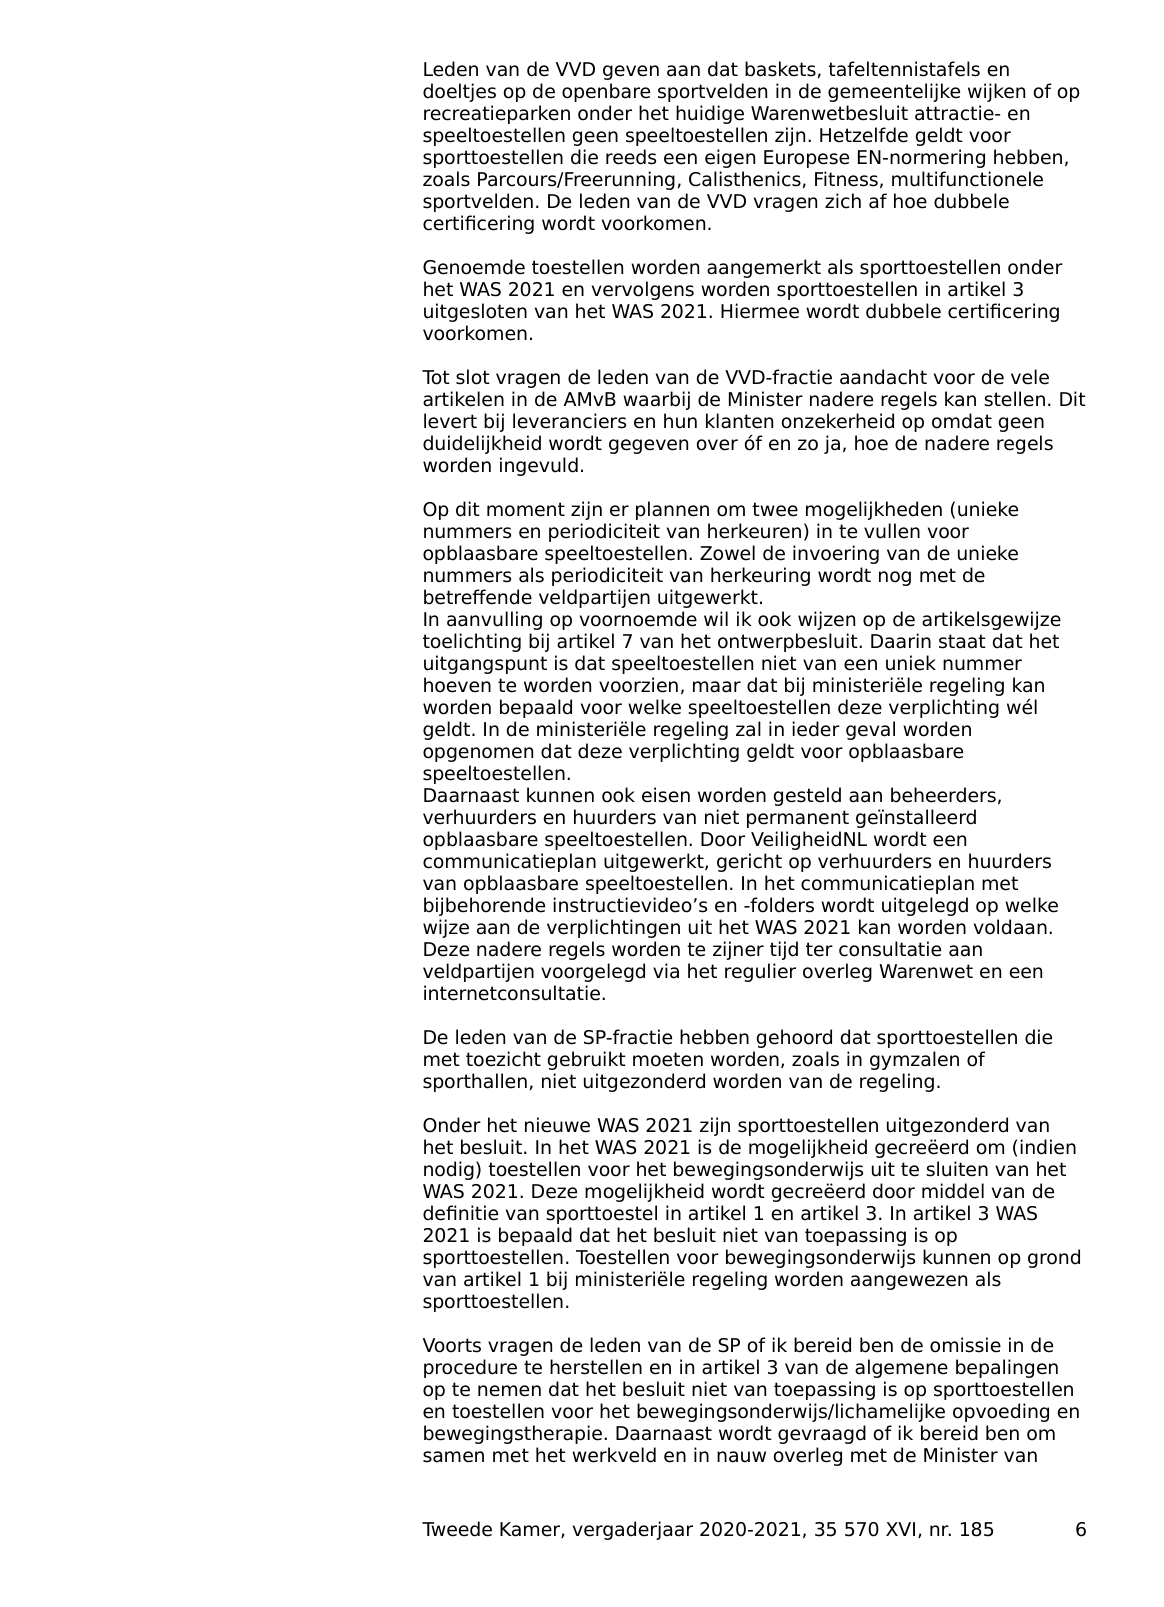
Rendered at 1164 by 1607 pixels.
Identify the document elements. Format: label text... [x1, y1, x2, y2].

text Onder het nieuwe WAS 2021 zijn sporttoestellen uitgezonderd van het besluit. In het WAS 2021 is de mogelijkheid gecreëerd om (indien nodig) toestellen voor het bewegingsonderwijs uit te sluiten van het WAS 2021. Deze mogelijkheid wordt gecreëerd door middel van de definitie van sporttoestel in artikel 1 en artikel 3. In artikel 3 WAS 2021 is bepaald dat het besluit niet van toepassing is op sporttoestellen. Toestellen voor bewegingsonderwijs kunnen op grond van artikel 1 bij ministeriële regeling worden aangewezen als sporttoestellen. [422, 1115, 1087, 1313]
text Deze nadere regels worden te zijner tijd ter consultatie aan veldpartijen voorgelegd via het regulier overleg Warenwet en een internetconsultatie. [422, 939, 1087, 1005]
text Op dit moment zijn er plannen om twee mogelijkheden (unieke nummers en periodiciteit van herkeuren) in te vullen voor opblaasbare speeltoestellen. Zowel de invoering van de unieke nummers als periodiciteit van herkeuring wordt nog met de betreffende veldpartijen uitgewerkt. [422, 499, 1087, 609]
text Daarnaast kunnen ook eisen worden gesteld aan beheerders, verhuurders en huurders van niet permanent geïnstalleerd opblaasbare speeltoestellen. Door VeiligheidNL wordt een communicatieplan uitgewerkt, gericht op verhuurders en huurders van opblaasbare speeltoestellen. In het communicatieplan met bijbehorende instructievideo’s en -folders wordt uitgelegd op welke wijze aan de verplichtingen uit het WAS 2021 kan worden voldaan. [422, 785, 1087, 939]
text Leden van de VVD geven aan dat baskets, tafeltennistafels en doeltjes op de openbare sportvelden in de gemeentelijke wijken of op recreatieparken onder het huidige Warenwetbesluit attractie- en speeltoestellen geen speeltoestellen zijn. Hetzelfde geldt voor sporttoestellen die reeds een eigen Europese EN-normering hebben, zoals Parcours/Freerunning, Calisthenics, Fitness, multifunctionele sportvelden. De leden van de VVD vragen zich af hoe dubbele certificering wordt voorkomen. [422, 59, 1087, 235]
text Genoemde toestellen worden aangemerkt als sporttoestellen onder het WAS 2021 en vervolgens worden sporttoestellen in artikel 3 uitgesloten van het WAS 2021. Hiermee wordt dubbele certificering voorkomen. [422, 257, 1087, 345]
text Voorts vragen de leden van de SP of ik bereid ben de omissie in de procedure te herstellen en in artikel 3 van de algemene bepalingen op te nemen dat het besluit niet van toepassing is op sporttoestellen en toestellen voor het bewegingsonderwijs/lichamelijke opvoeding en bewegingstherapie. Daarnaast wordt gevraagd of ik bereid ben om samen met het werkveld en in nauw overleg met de Minister van [422, 1335, 1087, 1467]
text De leden van de SP-fractie hebben gehoord dat sporttoestellen die met toezicht gebruikt moeten worden, zoals in gymzalen of sporthallen, niet uitgezonderd worden van de regeling. [422, 1027, 1087, 1093]
text Tot slot vragen de leden van de VVD-fractie aandacht voor de vele artikelen in de AMvB waarbij de Minister nadere regels kan stellen. Dit levert bij leveranciers en hun klanten onzekerheid op omdat geen duidelijkheid wordt gegeven over óf en zo ja, hoe de nadere regels worden ingevuld. [422, 367, 1087, 477]
text In aanvulling op voornoemde wil ik ook wijzen op de artikelsgewijze toelichting bij artikel 7 van het ontwerpbesluit. Daarin staat dat het uitgangspunt is dat speeltoestellen niet van een uniek nummer hoeven te worden voorzien, maar dat bij ministeriële regeling kan worden bepaald voor welke speeltoestellen deze verplichting wél geldt. In de ministeriële regeling zal in ieder geval worden opgenomen dat deze verplichting geldt voor opblaasbare speeltoestellen. [422, 609, 1087, 785]
